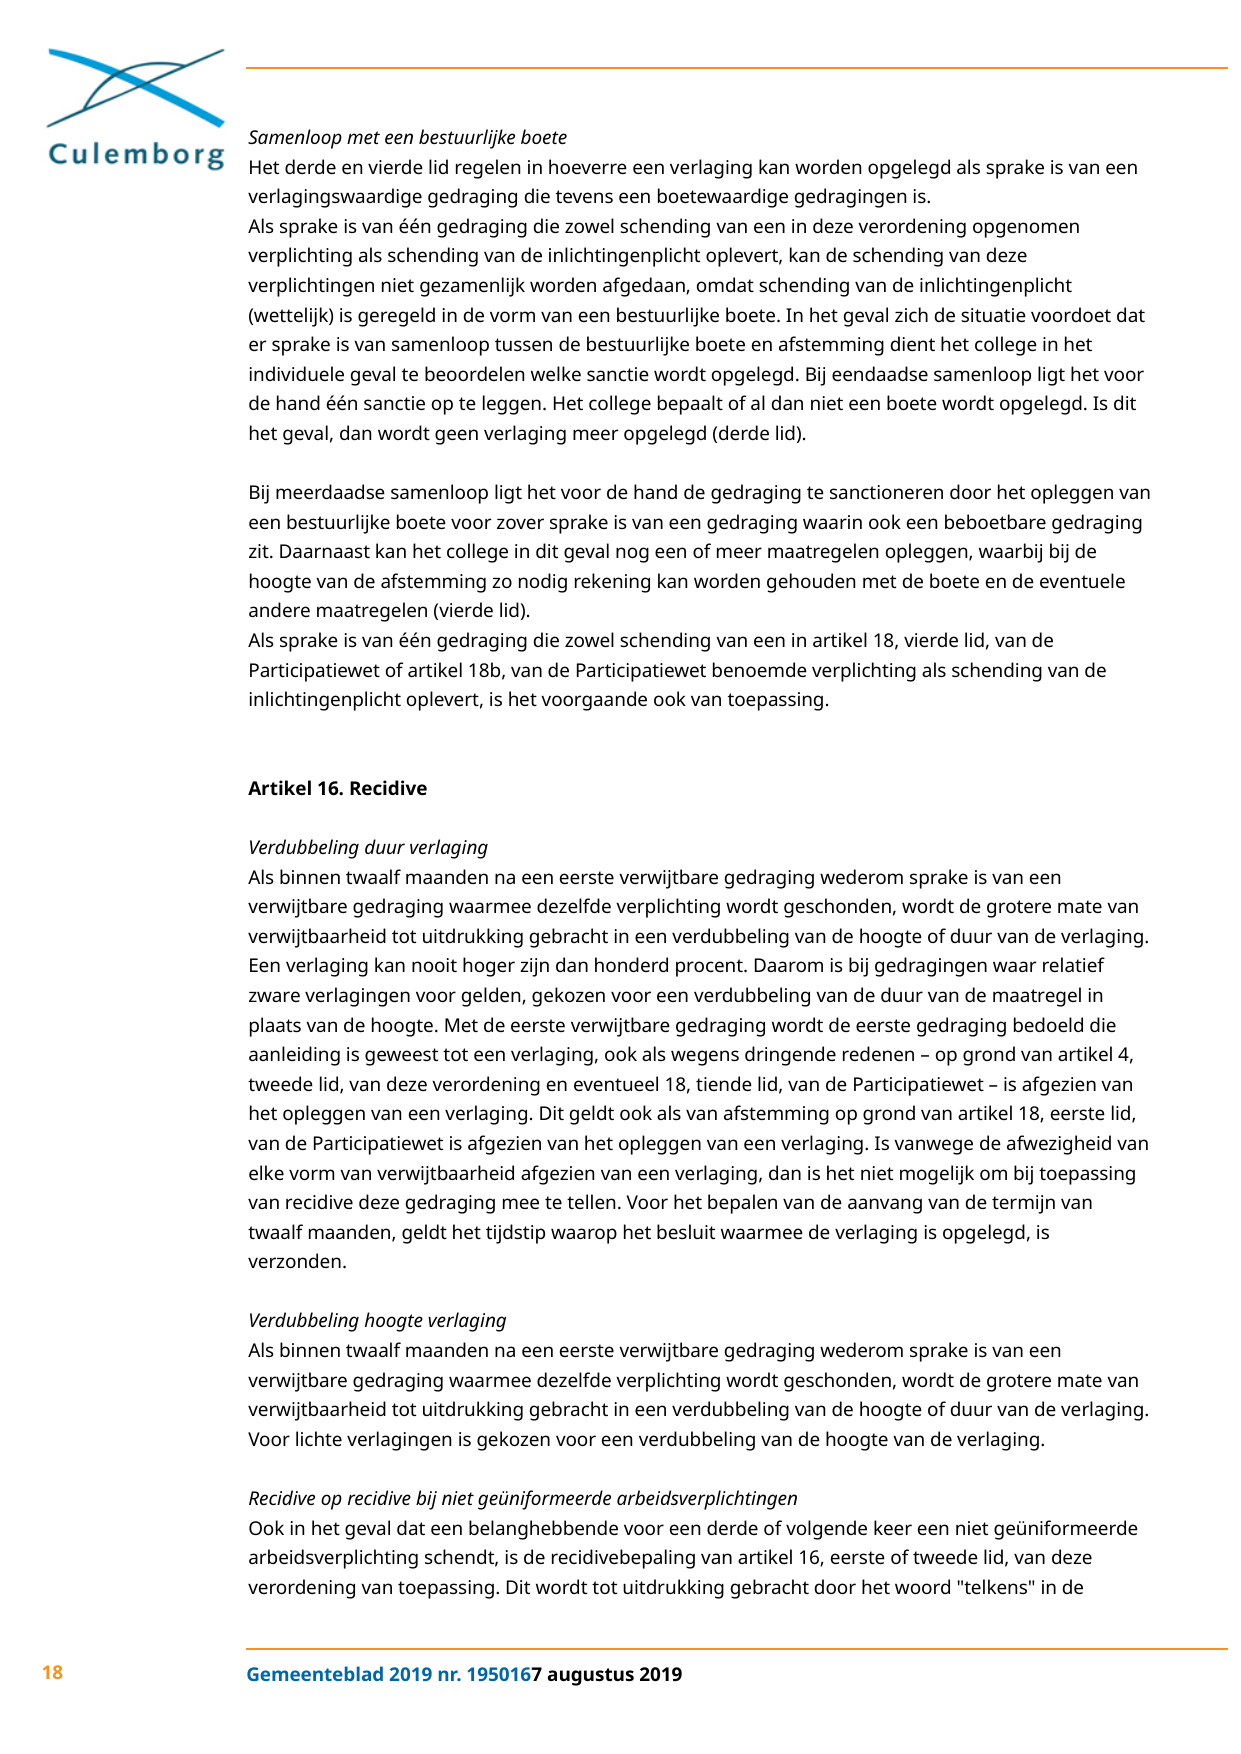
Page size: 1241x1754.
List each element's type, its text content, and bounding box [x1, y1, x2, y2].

text Verdubbeling duur verlaging [248, 834, 1152, 860]
text Recidive op recidive bij niet geüniformeerde arbeidsverplichtingen [248, 1485, 1152, 1511]
text Het derde en vierde lid regelen in hoeverre een verlaging kan worden opgelegd als sprake is van een verlagingswaardige gedraging die tevens een boetewaardige gedragingen is. [248, 154, 1152, 209]
text Bij meerdaadse samenloop ligt het voor de hand de gedraging te sanctioneren door het opleggen van een bestuurlijke boete voor zover sprake is van een gedraging waarin ook een beboetbare gedraging zit. Daarnaast kan het college in dit geval nog een of meer maatregelen opleggen, waarbij bij de hoogte van de afstemming zo nodig rekening kan worden gehouden met de boete en de eventuele andere maatregelen (vierde lid). [248, 479, 1152, 623]
text Artikel 16. Recidive [248, 775, 1152, 801]
text Ook in het geval dat een belanghebbende voor een derde of volgende keer een niet geüniformeerde arbeidsverplichting schendt, is de recidivebepaling van artikel 16, eerste of tweede lid, van deze verordening van toepassing. Dit wordt tot uitdrukking gebracht door het woord "telkens" in de [248, 1515, 1152, 1600]
text Als sprake is van één gedraging die zowel schending van een in deze verordening opgenomen verplichting als schending van de inlichtingenplicht oplevert, kan de schending van deze verplichtingen niet gezamenlijk worden afgedaan, omdat schending van de inlichtingenplicht (wettelijk) is geregeld in de vorm van een bestuurlijke boete. In het geval zich de situatie voordoet dat er sprake is van samenloop tussen de bestuurlijke boete en afstemming dient het college in het individuele geval te beoordelen welke sanctie wordt opgelegd. Bij eendaadse samenloop ligt het voor de hand één sanctie op te leggen. Het college bepaalt of al dan niet een boete wordt opgelegd. Is dit het geval, dan wordt geen verlaging meer opgelegd (derde lid). [248, 213, 1152, 446]
picture [41, 47, 231, 172]
text Als binnen twaalf maanden na een eerste verwijtbare gedraging wederom sprake is van een verwijtbare gedraging waarmee dezelfde verplichting wordt geschonden, wordt de grotere mate van verwijtbaarheid tot uitdrukking gebracht in een verdubbeling van de hoogte of duur van de verlaging. Voor lichte verlagingen is gekozen voor een verdubbeling van de hoogte van de verlaging. [248, 1337, 1152, 1452]
text Als sprake is van één gedraging die zowel schending van een in artikel 18, vierde lid, van de Participatiewet of artikel 18b, van de Participatiewet benoemde verplichting als schending van de inlichtingenplicht oplevert, is het voorgaande ook van toepassing. [248, 627, 1152, 712]
text Als binnen twaalf maanden na een eerste verwijtbare gedraging wederom sprake is van een verwijtbare gedraging waarmee dezelfde verplichting wordt geschonden, wordt de grotere mate van verwijtbaarheid tot uitdrukking gebracht in een verdubbeling van de hoogte of duur van de verlaging. Een verlaging kan nooit hoger zijn dan honderd procent. Daarom is bij gedragingen waar relatief zware verlagingen voor gelden, gekozen voor een verdubbeling van de duur van de maatregel in plaats van de hoogte. Met de eerste verwijtbare gedraging wordt de eerste gedraging bedoeld die aanleiding is geweest tot een verlaging, ook als wegens dringende redenen – op grond van artikel 4, tweede lid, van deze verordening en eventueel 18, tiende lid, van de Participatiewet – is afgezien van het opleggen van een verlaging. Dit geldt ook als van afstemming op grond van artikel 18, eerste lid, van de Participatiewet is afgezien van het opleggen van een verlaging. Is vanwege de afwezigheid van elke vorm van verwijtbaarheid afgezien van een verlaging, dan is het niet mogelijk om bij toepassing van recidive deze gedraging mee te tellen. Voor het bepalen van de aanvang van de termijn van twaalf maanden, geldt het tijdstip waarop het besluit waarmee de verlaging is opgelegd, is verzonden. [248, 864, 1152, 1274]
text Samenloop met een bestuurlijke boete [248, 124, 1152, 150]
text Verdubbeling hoogte verlaging [248, 1308, 1152, 1333]
